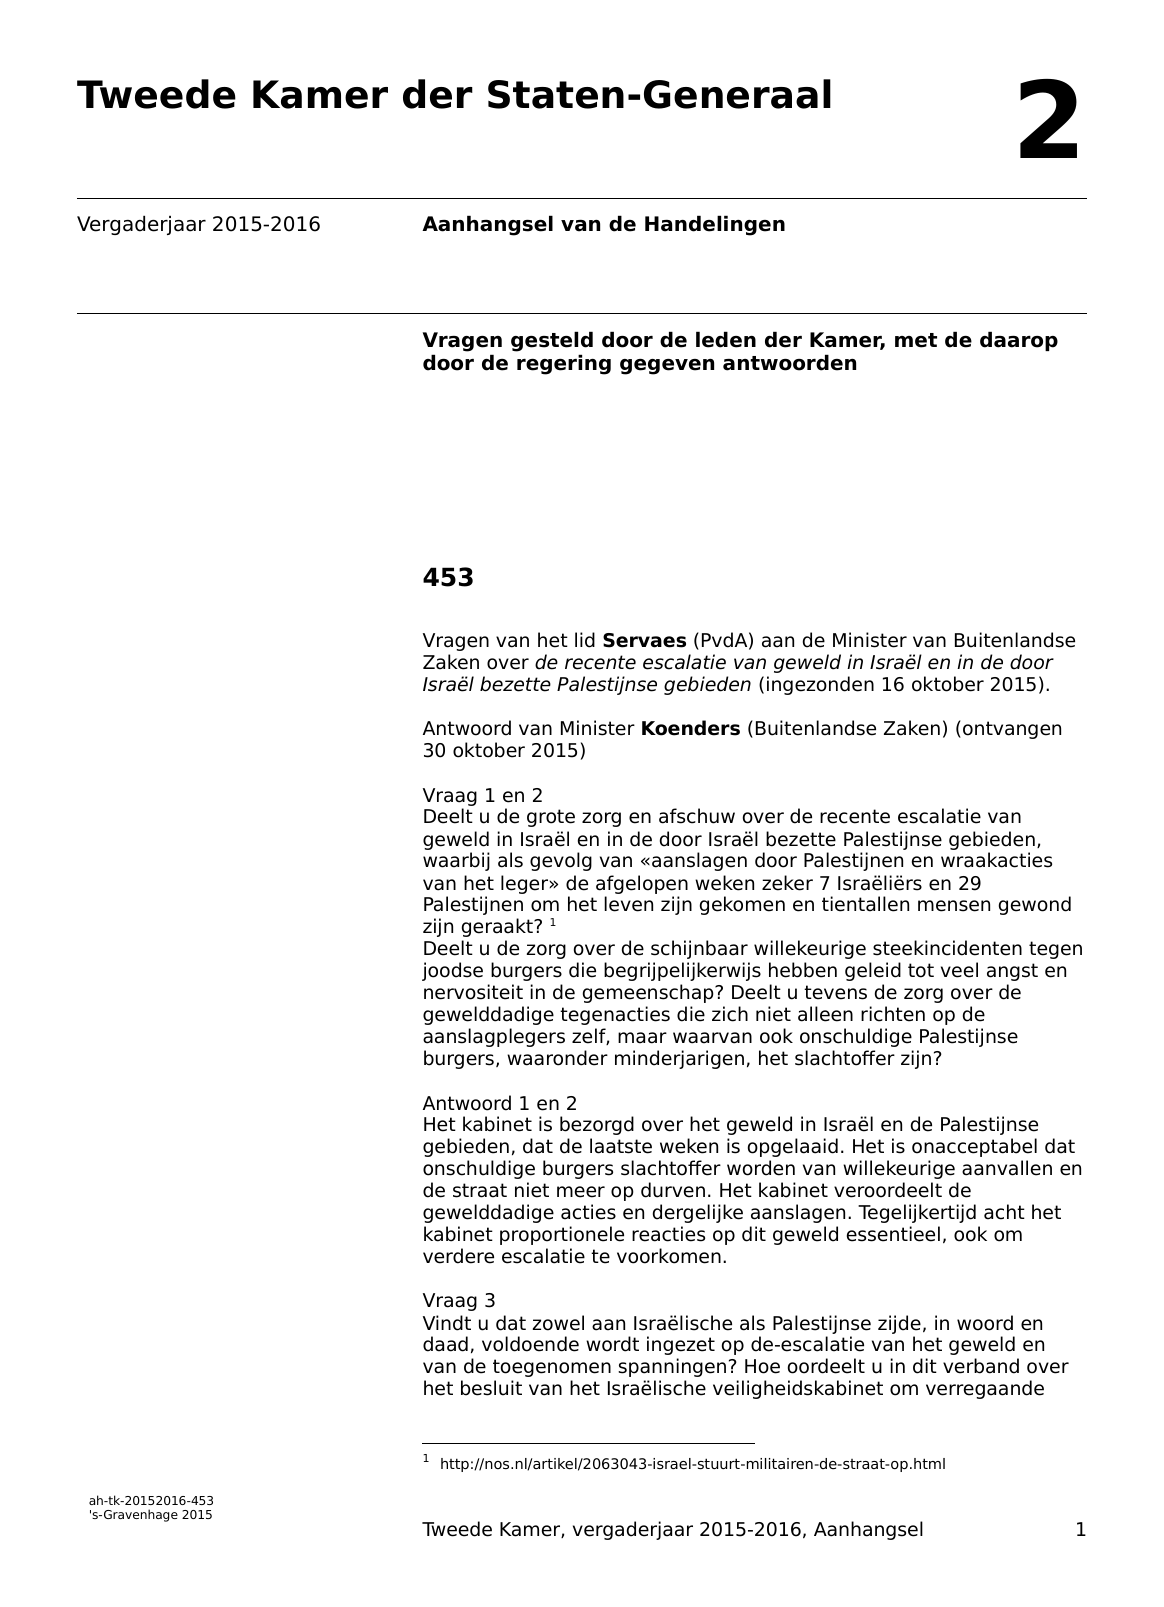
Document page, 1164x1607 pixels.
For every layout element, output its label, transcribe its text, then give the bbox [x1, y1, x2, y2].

text Antwoord 1 en 2 [422, 1092, 1087, 1114]
text ah-tk-20152016-453 [88, 1494, 323, 1508]
table_cell Vergaderjaar 2015-2016 [77, 199, 422, 313]
text 453 [422, 563, 1087, 592]
table_header 2 [886, 59, 1087, 198]
table_cell Aanhangsel van de Handelingen [422, 199, 1087, 313]
table_cell [77, 314, 422, 375]
text Antwoord van Minister Koenders (Buitenlandse Zaken) (ontvangen 30 oktober 2015) [422, 718, 1087, 762]
text Deelt u de grote zorg en afschuw over de recente escalatie van geweld in Israël en in de door Israël bezette Palestijnse gebieden, waarbij als gevolg van «aanslagen door Palestijnen en wraakacties van het leger» de afgelopen weken zeker 7 Israëliërs en 29 Palestijnen om het leven zijn gekomen en tientallen mensen gewond zijn geraakt? [422, 806, 1087, 938]
text http://nos.nl/artikel/2063043-israel-stuurt-militairen-de-straat-op.html [422, 1452, 1087, 1474]
text Vindt u dat zowel aan Israëlische als Palestijnse zijde, in woord en daad, voldoende wordt ingezet op de-escalatie van het geweld en van de toegenomen spanningen? Hoe oordeelt u in dit verband over het besluit van het Israëlische veiligheidskabinet om verregaande [422, 1312, 1087, 1400]
text Vraag 3 [422, 1290, 1087, 1312]
text 's-Gravenhage 2015 [88, 1508, 323, 1522]
text Vraag 1 en 2 [422, 784, 1087, 806]
text Deelt u de zorg over de schijnbaar willekeurige steekincidenten tegen joodse burgers die begrijpelijkerwijs hebben geleid tot veel angst en nervositeit in de gemeenschap? Deelt u tevens de zorg over de gewelddadige tegenacties die zich niet alleen richten op de aanslagplegers zelf, maar waarvan ook onschuldige Palestijnse burgers, waaronder minderjarigen, het slachtoffer zijn? [422, 938, 1087, 1070]
table_cell Vragen gesteld door de leden der Kamer, met de daarop door de regering gegeven antwoorden [422, 314, 1087, 375]
table_header Tweede Kamer der Staten-Generaal [77, 59, 886, 198]
text Vragen van het lid Servaes (PvdA) aan de Minister van Buitenlandse Zaken over de recente escalatie van geweld in Israël en in de door Israël bezette Palestijnse gebieden (ingezonden 16 oktober 2015). [422, 630, 1087, 696]
text Het kabinet is bezorgd over het geweld in Israël en de Palestijnse gebieden, dat de laatste weken is opgelaaid. Het is onacceptabel dat onschuldige burgers slachtoffer worden van willekeurige aanvallen en de straat niet meer op durven. Het kabinet veroordeelt de gewelddadige acties en dergelijke aanslagen. Tegelijkertijd acht het kabinet proportionele reacties op dit geweld essentieel, ook om verdere escalatie te voorkomen. [422, 1114, 1087, 1268]
